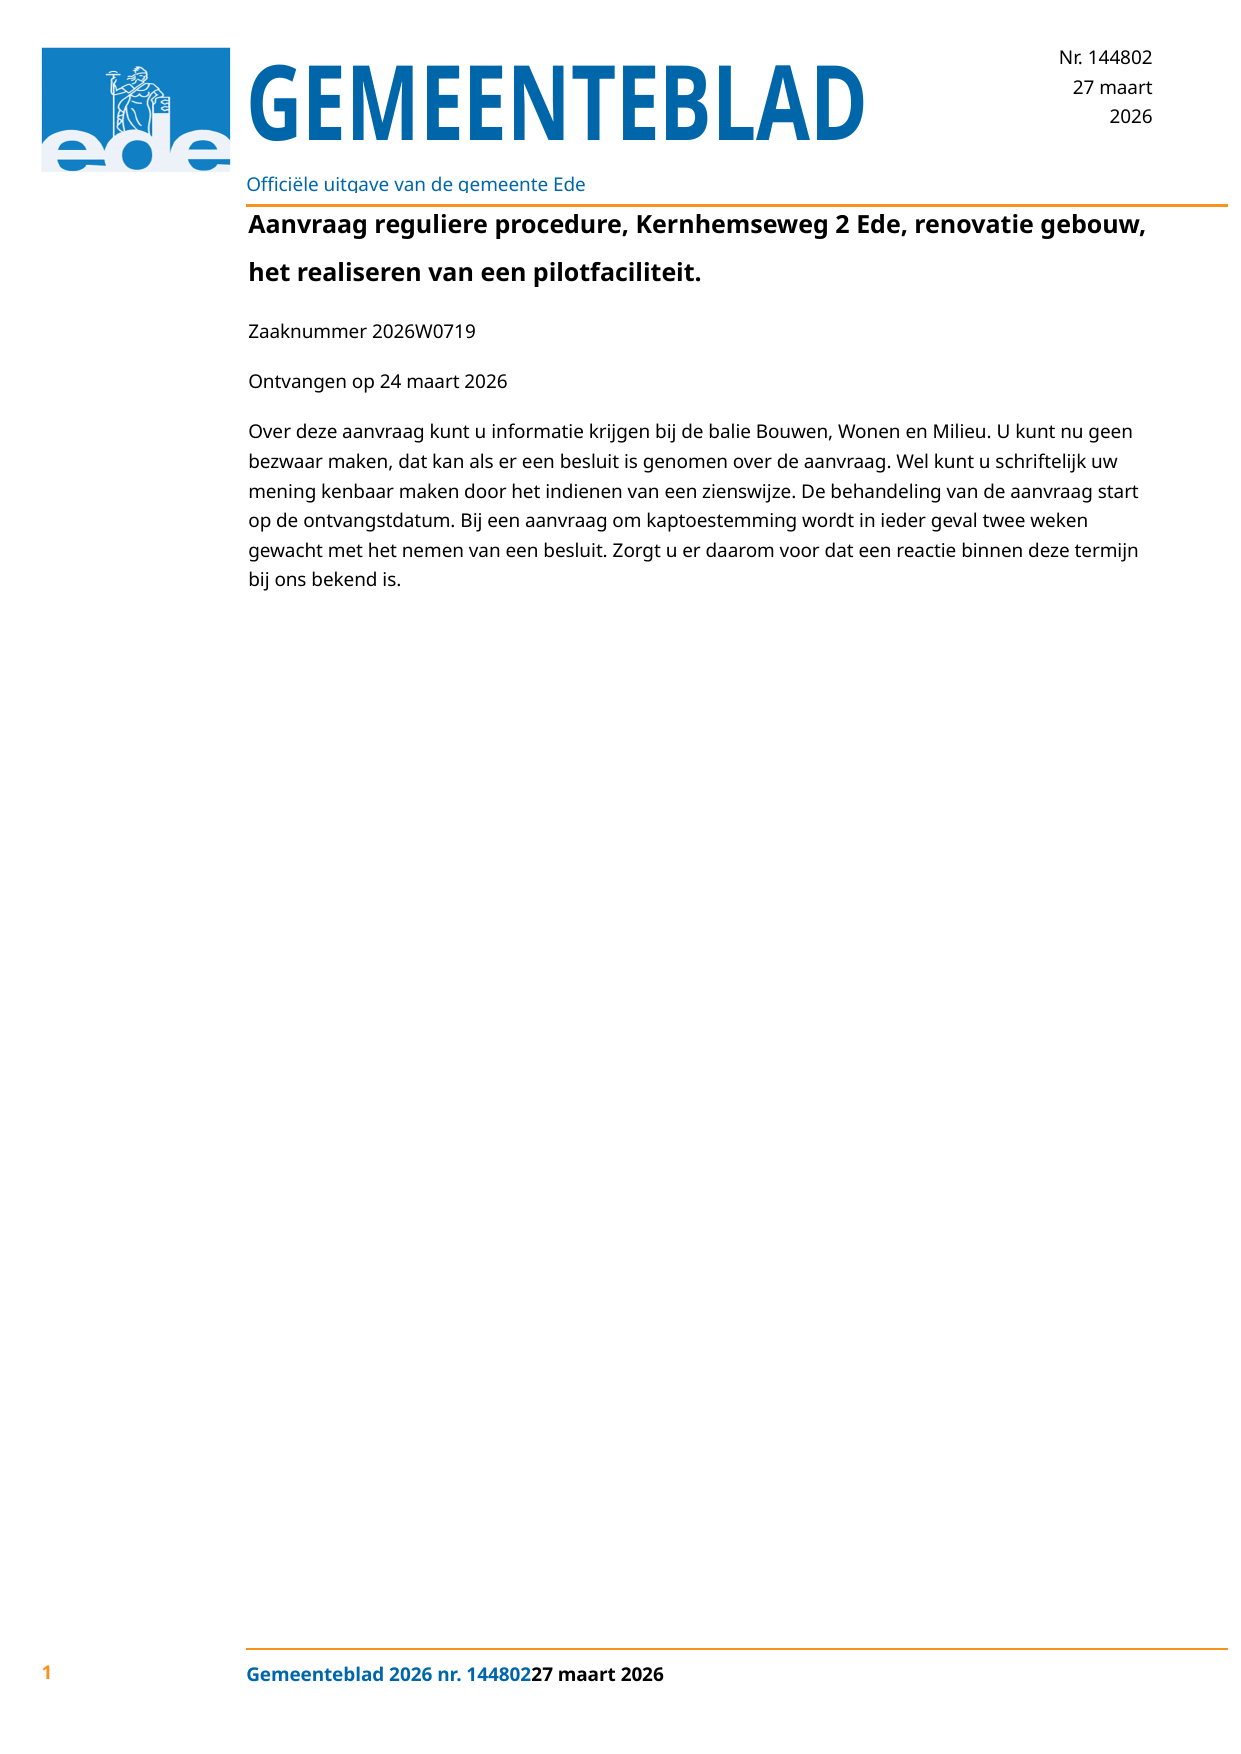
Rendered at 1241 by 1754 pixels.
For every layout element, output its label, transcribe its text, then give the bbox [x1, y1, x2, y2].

text Over deze aanvraag kunt u informatie krijgen bij de balie Bouwen, Wonen en Milieu. U kunt nu geen bezwaar maken, dat kan als er een besluit is genomen over de aanvraag. Wel kunt u schriftelijk uw mening kenbaar maken door het indienen van een zienswijze. De behandeling van de aanvraag start op de ontvangstdatum. Bij een aanvraag om kaptoestemming wordt in ieder geval twee weken gewacht met het nemen van een besluit. Zorgt u er daarom voor dat een reactie binnen deze termijn bij ons bekend is. [248, 419, 1152, 592]
text Ontvangen op 24 maart 2026 [248, 368, 1152, 394]
text Zaaknummer 2026W0719 [248, 318, 1152, 344]
picture [41, 47, 231, 172]
text Aanvraag reguliere procedure, Kernhemseweg 2 Ede, renovatie gebouw, het realiseren van een pilotfaciliteit. [248, 207, 1152, 288]
